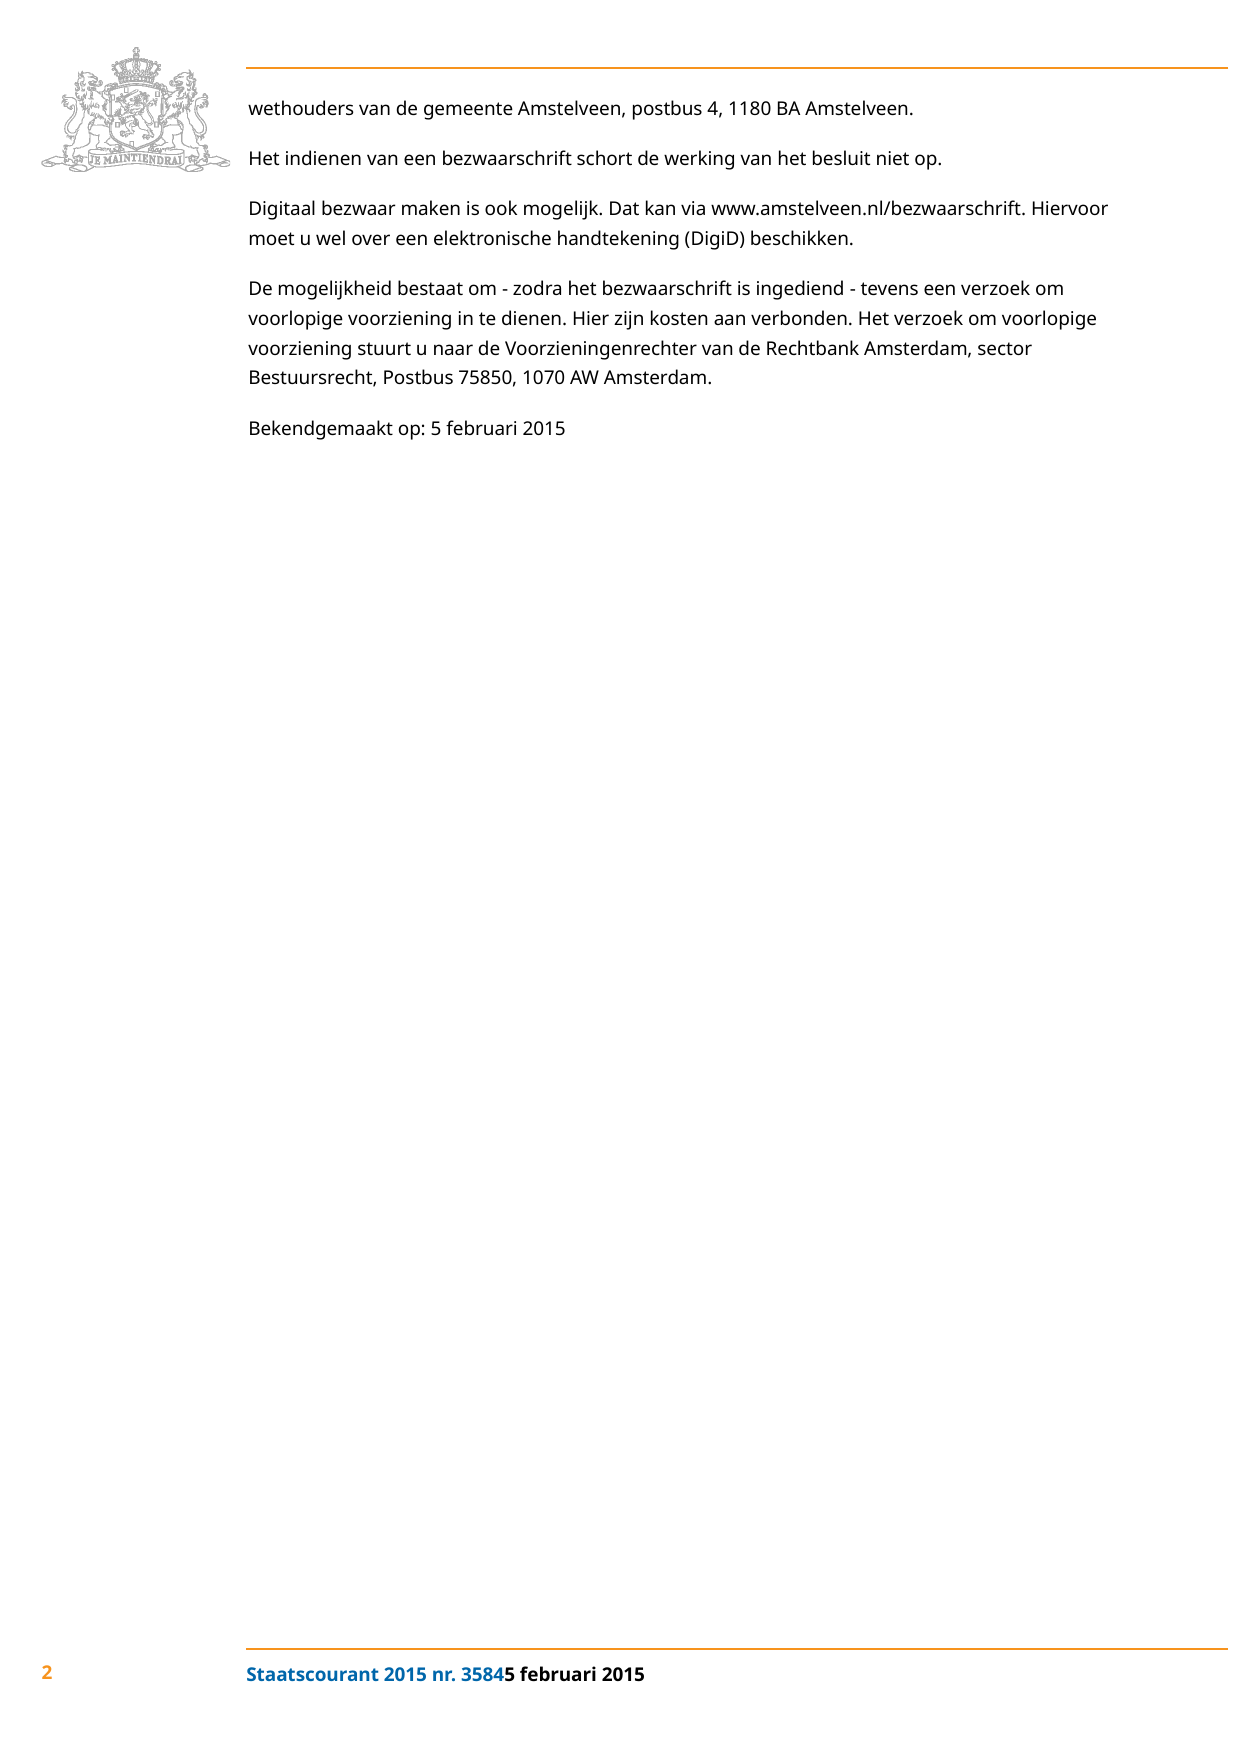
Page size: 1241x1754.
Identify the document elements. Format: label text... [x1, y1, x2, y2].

text Bekendgemaakt op: 5 februari 2015 [248, 415, 1152, 441]
text Het indienen van een bezwaarschrift schort de werking van het besluit niet op. [248, 145, 1152, 171]
text Digitaal bezwaar maken is ook mogelijk. Dat kan via www.amstelveen.nl/bezwaarschrift. Hiervoor moet u wel over een elektronische handtekening (DigiD) beschikken. [248, 196, 1152, 251]
text wethouders van de gemeente Amstelveen, postbus 4, 1180 BA Amstelveen. [248, 95, 1152, 121]
picture [41, 47, 231, 172]
text De mogelijkheid bestaat om - zodra het bezwaarschrift is ingediend - tevens een verzoek om voorlopige voorziening in te dienen. Hier zijn kosten aan verbonden. Het verzoek om voorlopige voorziening stuurt u naar de Voorzieningenrechter van de Rechtbank Amsterdam, sector Bestuursrecht, Postbus 75850, 1070 AW Amsterdam. [248, 276, 1152, 390]
